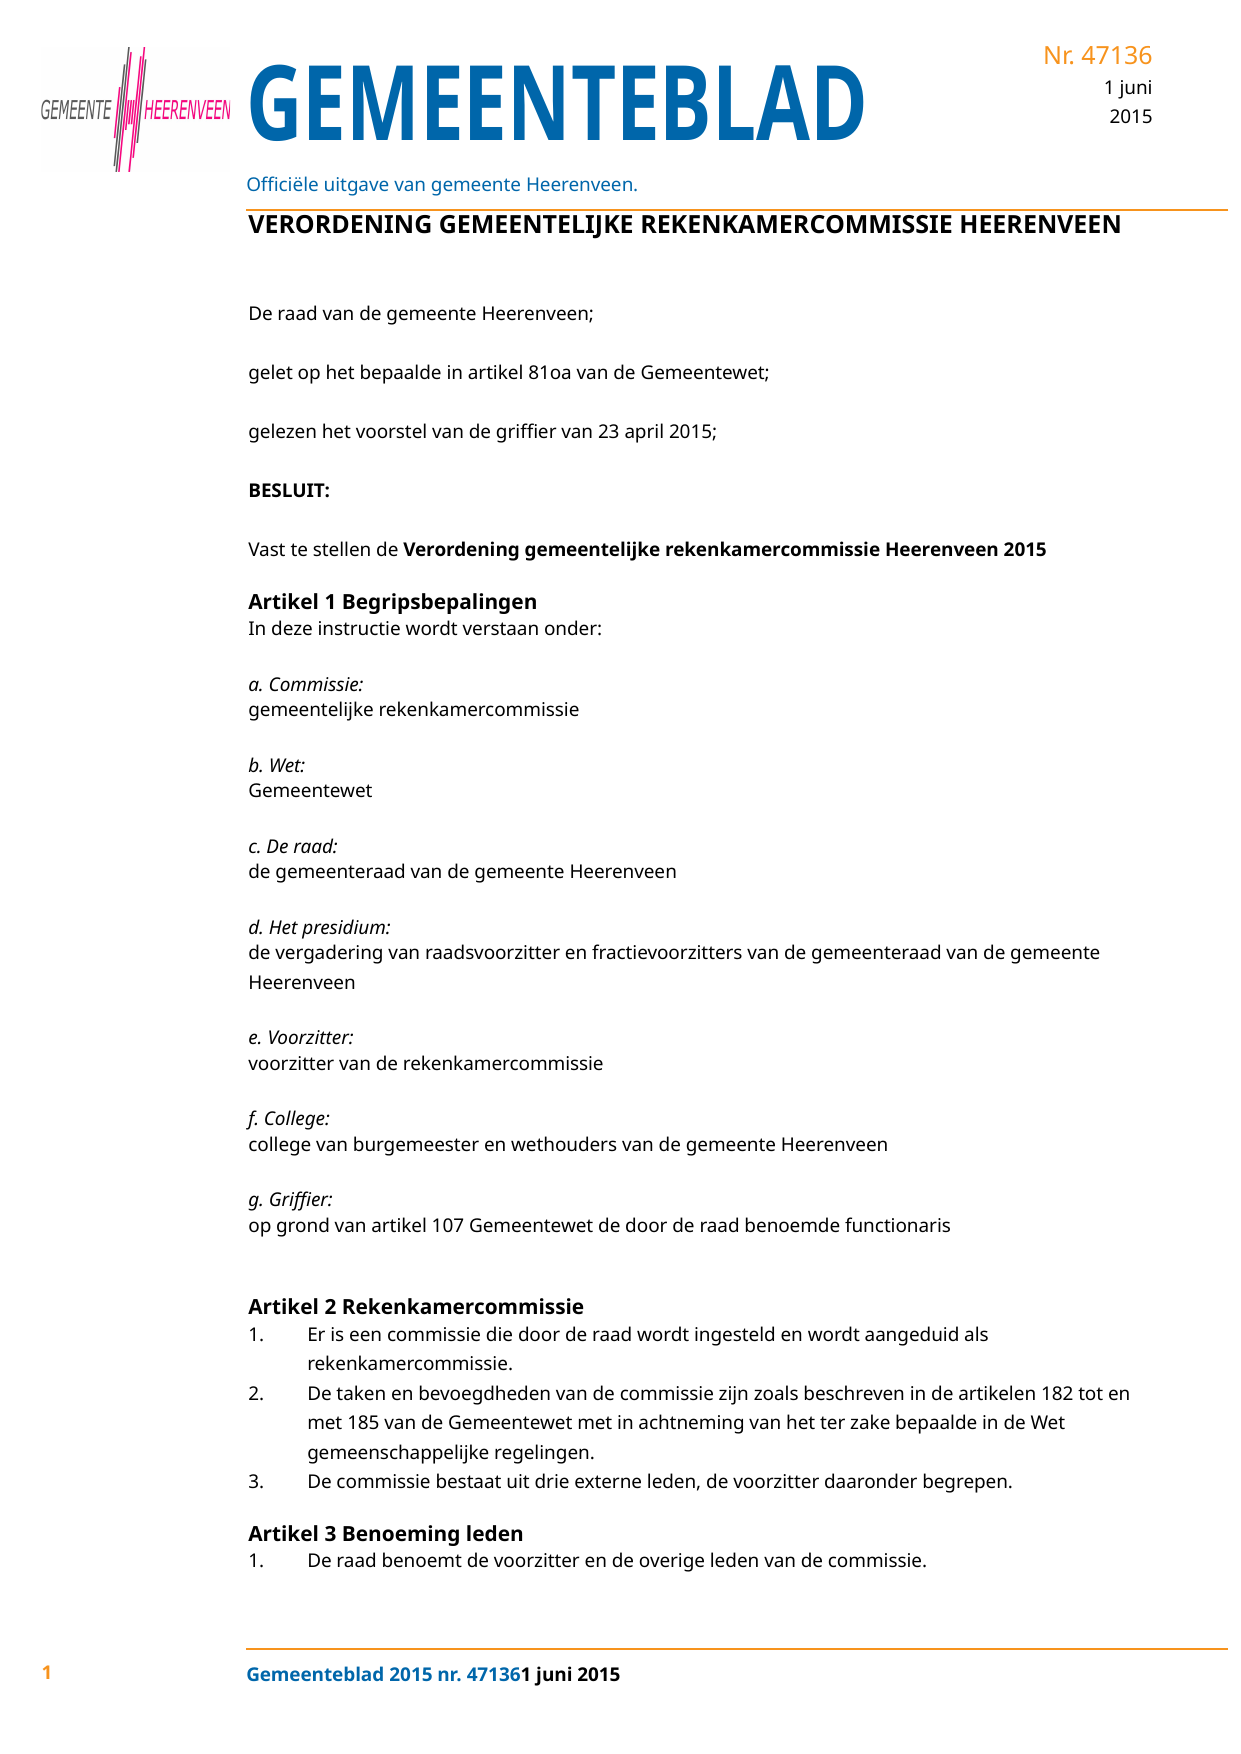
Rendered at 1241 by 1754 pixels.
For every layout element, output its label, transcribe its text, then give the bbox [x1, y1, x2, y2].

text BESLUIT: [248, 477, 1152, 503]
text c. De raad: [248, 833, 1152, 858]
text gemeentelijke rekenkamercommissie [248, 696, 1152, 722]
text voorzitter van de rekenkamercommissie [248, 1050, 1152, 1076]
text d. Het presidium: [248, 914, 1152, 939]
text Artikel 3 Benoeming leden [248, 1519, 1152, 1547]
text VERORDENING GEMEENTELIJKE REKENKAMERCOMMISSIE HEERENVEEN [248, 211, 1152, 241]
text f. College: [248, 1106, 1152, 1131]
text de gemeenteraad van de gemeente Heerenveen [248, 858, 1152, 884]
text Gemeentewet [248, 777, 1152, 803]
list De commissie bestaat uit drie externe leden, de voorzitter daaronder begrepen. [248, 1469, 1152, 1494]
text gelet op het bepaalde in artikel 81oa van de Gemeentewet; [248, 359, 1152, 385]
text op grond van artikel 107 Gemeentewet de door de raad benoemde functionaris [248, 1212, 1152, 1238]
text e. Voorzitter: [248, 1024, 1152, 1050]
text De raad van de gemeente Heerenveen; [248, 300, 1152, 326]
text a. Commissie: [248, 671, 1152, 696]
text In deze instructie wordt verstaan onder: [248, 615, 1152, 641]
list Er is een commissie die door de raad wordt ingesteld en wordt aangeduid als rekenkamercommissie. [248, 1321, 1152, 1376]
text gelezen het voorstel van de griffier van 23 april 2015; [248, 418, 1152, 444]
text b. Wet: [248, 752, 1152, 777]
text Artikel 1 Begripsbepalingen [248, 587, 1152, 615]
picture [41, 47, 231, 172]
list De taken en bevoegdheden van de commissie zijn zoals beschreven in de artikelen 182 tot en met 185 van de Gemeentewet met in achtneming van het ter zake bepaalde in de Wet gemeenschappelijke regelingen. [248, 1380, 1152, 1465]
text Vast te stellen de Verordening gemeentelijke rekenkamercommissie Heerenveen 2015 [248, 537, 1152, 562]
text de vergadering van raadsvoorzitter en fractievoorzitters van de gemeenteraad van de gemeente Heerenveen [248, 939, 1152, 995]
list De raad benoemt de voorzitter en de overige leden van de commissie. [248, 1547, 1152, 1573]
text g. Griffier: [248, 1187, 1152, 1212]
text Artikel 2 Rekenkamercommissie [248, 1292, 1152, 1321]
text college van burgemeester en wethouders van de gemeente Heerenveen [248, 1131, 1152, 1157]
